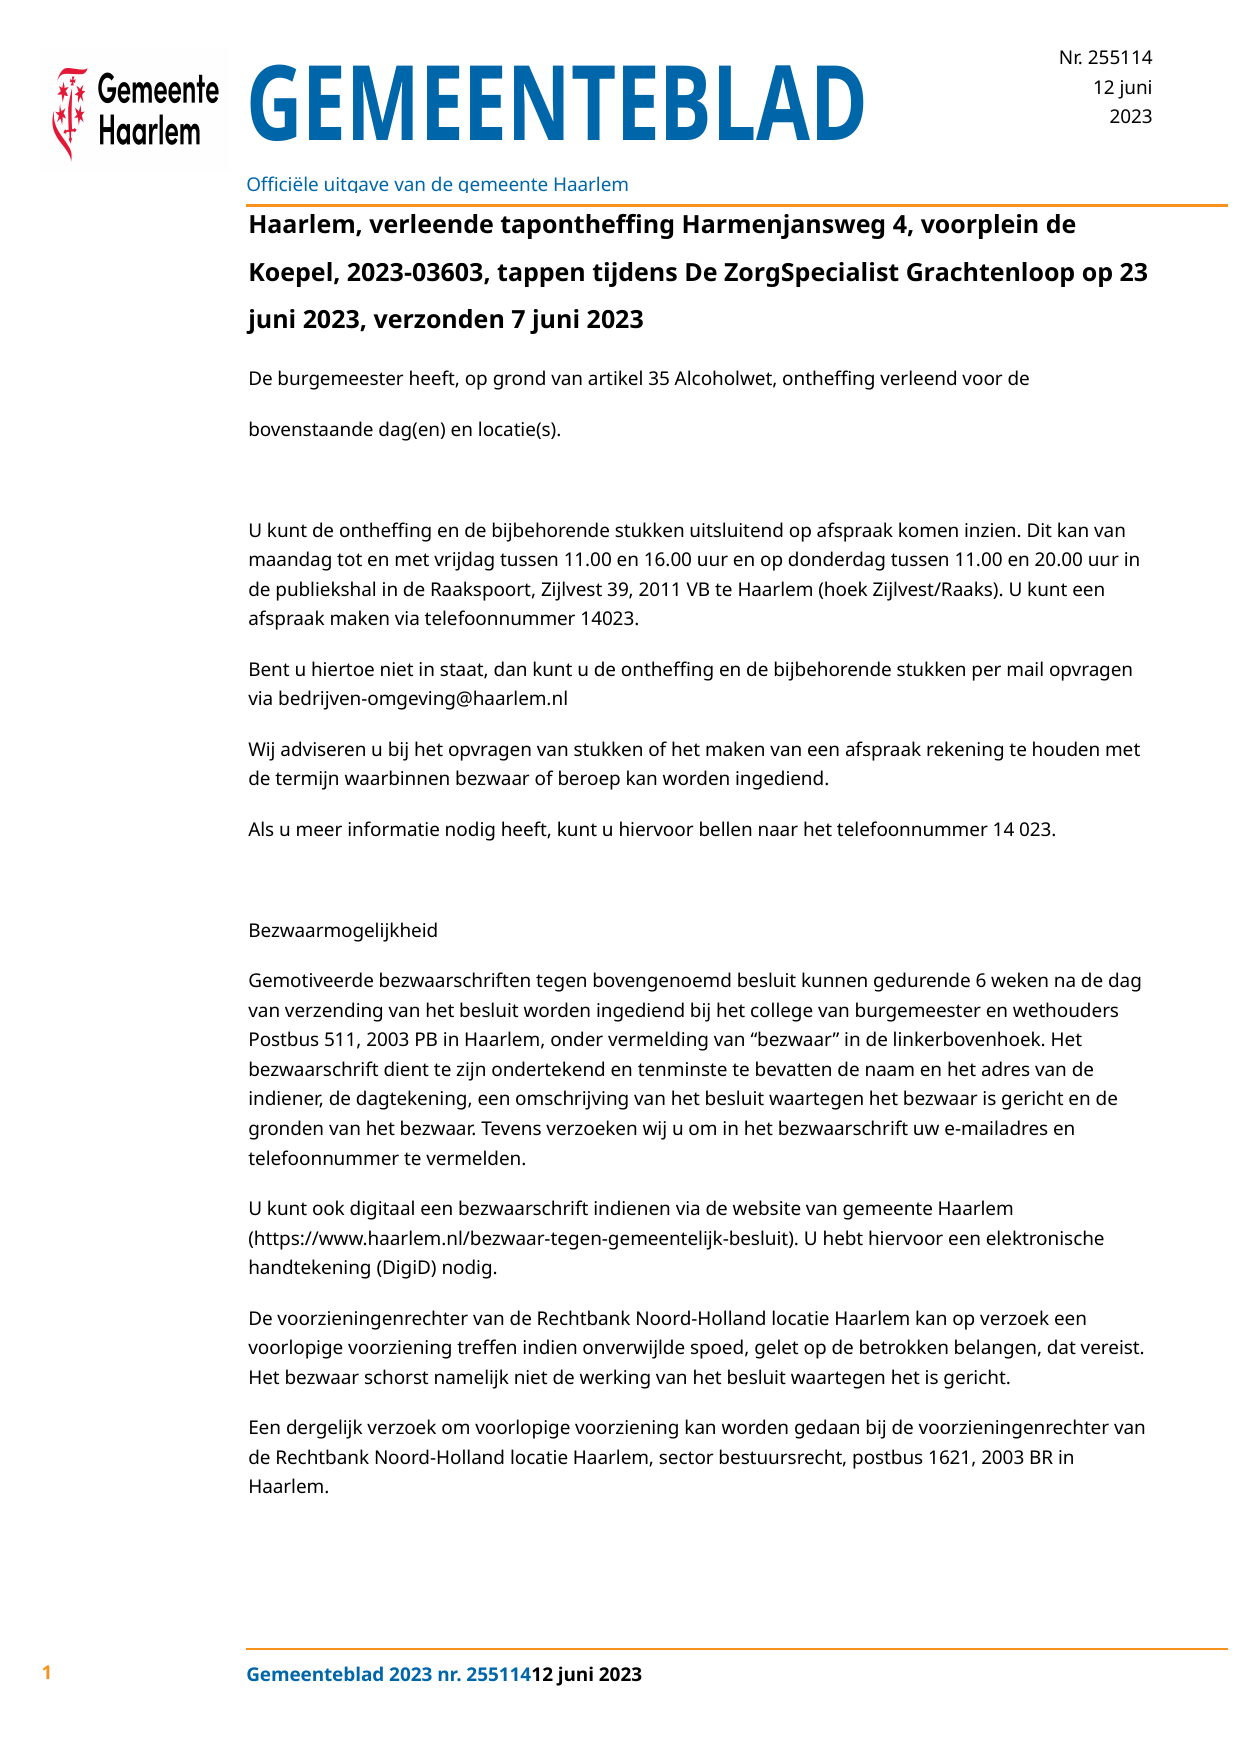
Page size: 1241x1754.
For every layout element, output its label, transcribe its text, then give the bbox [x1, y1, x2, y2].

text U kunt ook digitaal een bezwaarschrift indienen via de website van gemeente Haarlem (https://www.haarlem.nl/bezwaar-tegen-gemeentelijk-besluit). U hebt hiervoor een elektronische handtekening (DigiD) nodig. [248, 1195, 1152, 1280]
text Haarlem, verleende tapontheffing Harmenjansweg 4, voorplein de Koepel, 2023-03603, tappen tijdens De ZorgSpecialist Grachtenloop op 23 juni 2023, verzonden 7 juni 2023 [248, 207, 1152, 336]
text bovenstaande dag(en) en locatie(s). [248, 416, 1152, 442]
text De voorzieningenrechter van de Rechtbank Noord-Holland locatie Haarlem kan op verzoek een voorlopige voorziening treffen indien onverwijlde spoed, gelet op de betrokken belangen, dat vereist. Het bezwaar schorst namelijk niet de werking van het besluit waartegen het is gericht. [248, 1305, 1152, 1389]
text Een dergelijk verzoek om voorlopige voorziening kan worden gedaan bij de voorzieningenrechter van de Rechtbank Noord-Holland locatie Haarlem, sector bestuursrecht, postbus 1621, 2003 BR in Haarlem. [248, 1414, 1152, 1499]
text Gemotiveerde bezwaarschriften tegen bovengenoemd besluit kunnen gedurende 6 weken na de dag van verzending van het besluit worden ingediend bij het college van burgemeester en wethouders Postbus 511, 2003 PB in Haarlem, onder vermelding van “bezwaar” in de linkerbovenhoek. Het bezwaarschrift dient te zijn ondertekend en tenminste te bevatten de naam en het adres van de indiener, de dagtekening, een omschrijving van het besluit waartegen het bezwaar is gericht en de gronden van het bezwaar. Tevens verzoeken wij u om in het bezwaarschrift uw e-mailadres en telefoonnummer te vermelden. [248, 967, 1152, 1170]
text Wij adviseren u bij het opvragen van stukken of het maken van een afspraak rekening te houden met de termijn waarbinnen bezwaar of beroep kan worden ingediend. [248, 736, 1152, 791]
text Als u meer informatie nodig heeft, kunt u hiervoor bellen naar het telefoonnummer 14 023. [248, 816, 1152, 842]
text U kunt de ontheffing en de bijbehorende stukken uitsluitend op afspraak komen inzien. Dit kan van maandag tot en met vrijdag tussen 11.00 en 16.00 uur en op donderdag tussen 11.00 en 20.00 uur in de publiekshal in de Raakspoort, Zijlvest 39, 2011 VB te Haarlem (hoek Zijlvest/Raaks). U kunt een afspraak maken via telefoonnummer 14023. [248, 517, 1152, 631]
text Bent u hiertoe niet in staat, dan kunt u de ontheffing en de bijbehorende stukken per mail opvragen via bedrijven-omgeving@haarlem.nl [248, 656, 1152, 711]
text De burgemeester heeft, op grond van artikel 35 Alcoholwet, ontheffing verleend voor de [248, 366, 1152, 391]
picture [41, 47, 231, 172]
text Bezwaarmogelijkheid [248, 917, 1152, 942]
